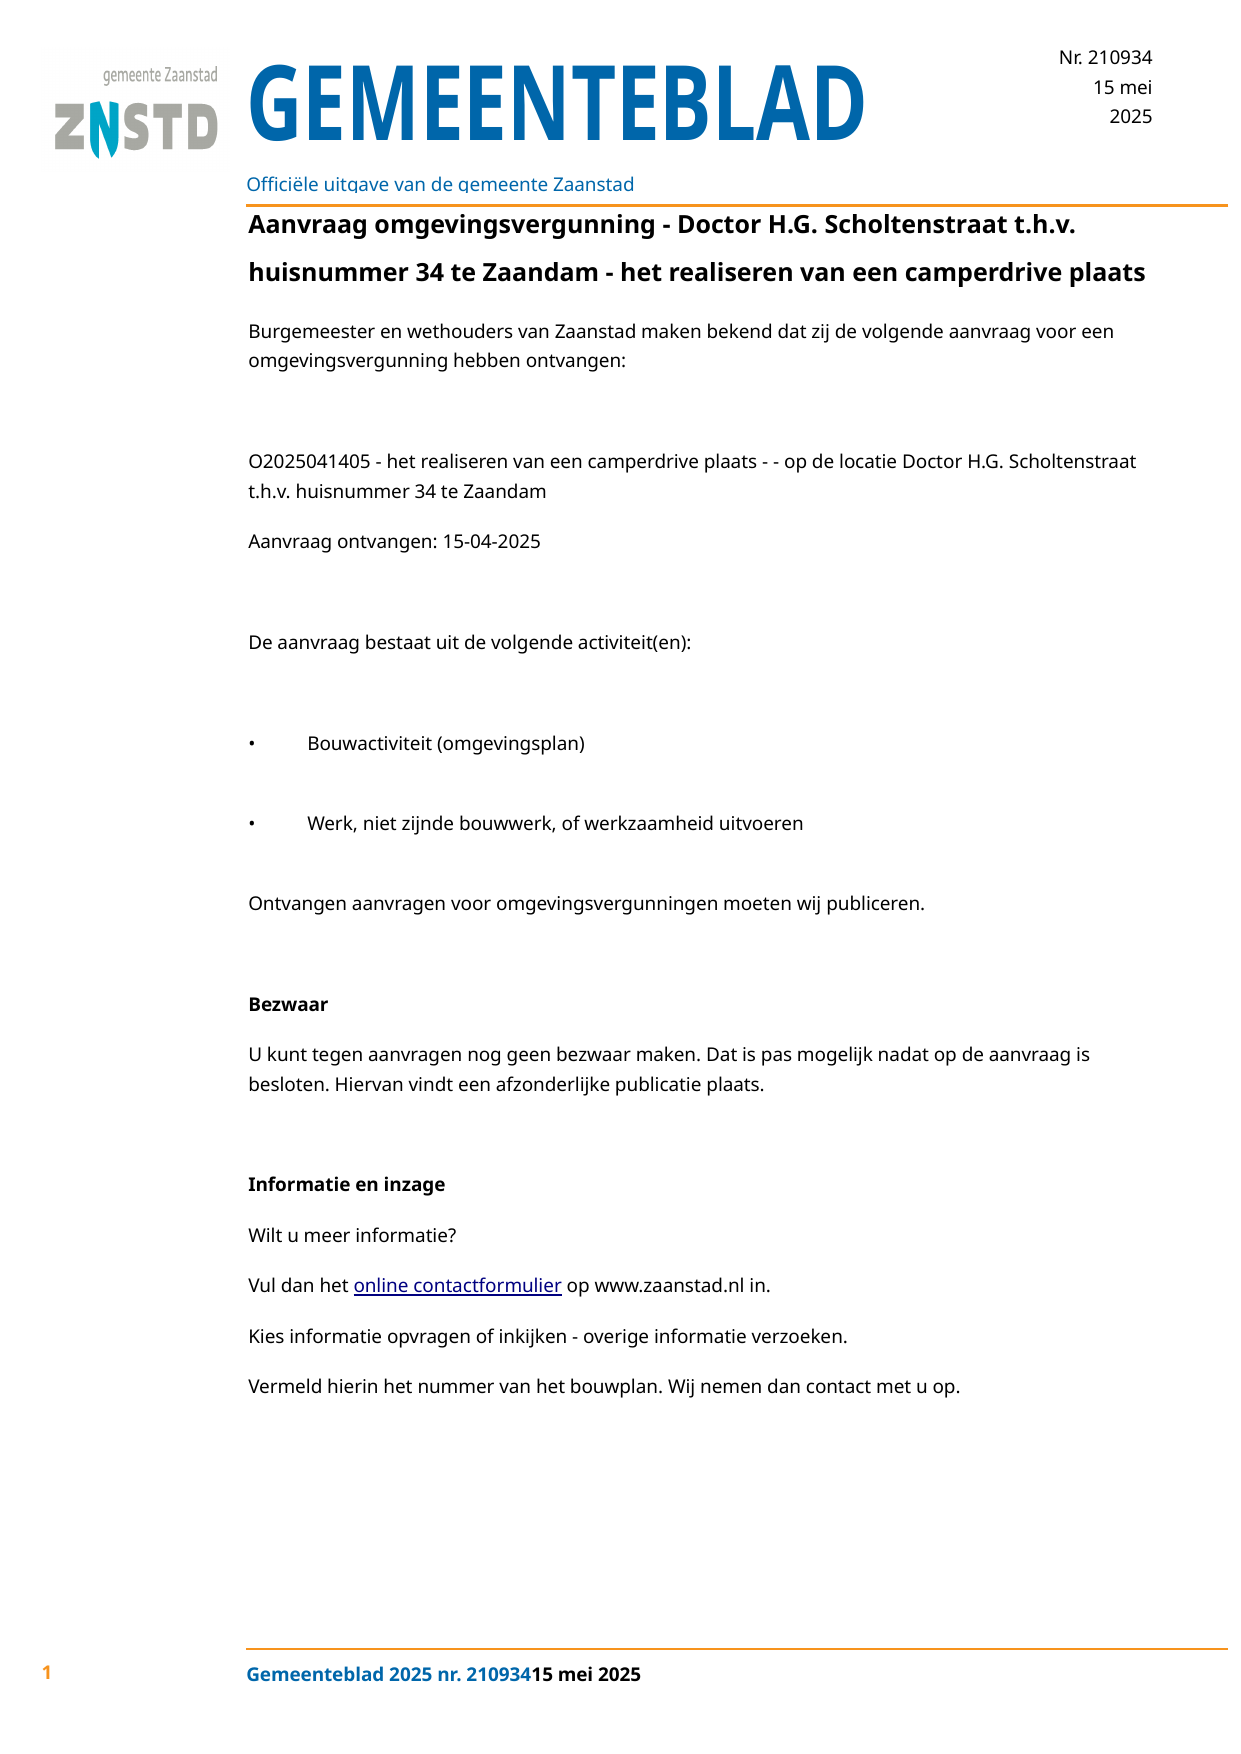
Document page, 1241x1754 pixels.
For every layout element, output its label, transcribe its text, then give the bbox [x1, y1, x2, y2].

text Bezwaar [248, 991, 1152, 1017]
picture [41, 47, 231, 172]
list Bouwactiviteit (omgevingsplan) [248, 730, 1152, 756]
text Aanvraag ontvangen: 15-04-2025 [248, 528, 1152, 554]
text Ontvangen aanvragen voor omgevingsvergunningen moeten wij publiceren. [248, 890, 1152, 916]
text Informatie en inzage [248, 1172, 1152, 1197]
text Vermeld hierin het nummer van het bouwplan. Wij nemen dan contact met u op. [248, 1373, 1152, 1399]
text De aanvraag bestaat uit de volgende activiteit(en): [248, 629, 1152, 655]
text Burgemeester en wethouders van Zaanstad maken bekend dat zij de volgende aanvraag voor een omgevingsvergunning hebben ontvangen: [248, 318, 1152, 373]
text Wilt u meer informatie? [248, 1222, 1152, 1248]
text Kies informatie opvragen of inkijken - overige informatie verzoeken. [248, 1323, 1152, 1349]
text O2025041405 - het realiseren van een camperdrive plaats - - op de locatie Doctor H.G. Scholtenstraat t.h.v. huisnummer 34 te Zaandam [248, 448, 1152, 504]
text Aanvraag omgevingsvergunning - Doctor H.G. Scholtenstraat t.h.v. huisnummer 34 te Zaandam - het realiseren van een camperdrive plaats [248, 207, 1152, 288]
text U kunt tegen aanvragen nog geen bezwaar maken. Dat is pas mogelijk nadat op de aanvraag is besloten. Hiervan vindt een afzonderlijke publicatie plaats. [248, 1041, 1152, 1097]
text Vul dan het online contactformulier op www.zaanstad.nl in. [248, 1272, 1152, 1298]
list Werk, niet zijnde bouwwerk, of werkzaamheid uitvoeren [248, 810, 1152, 836]
